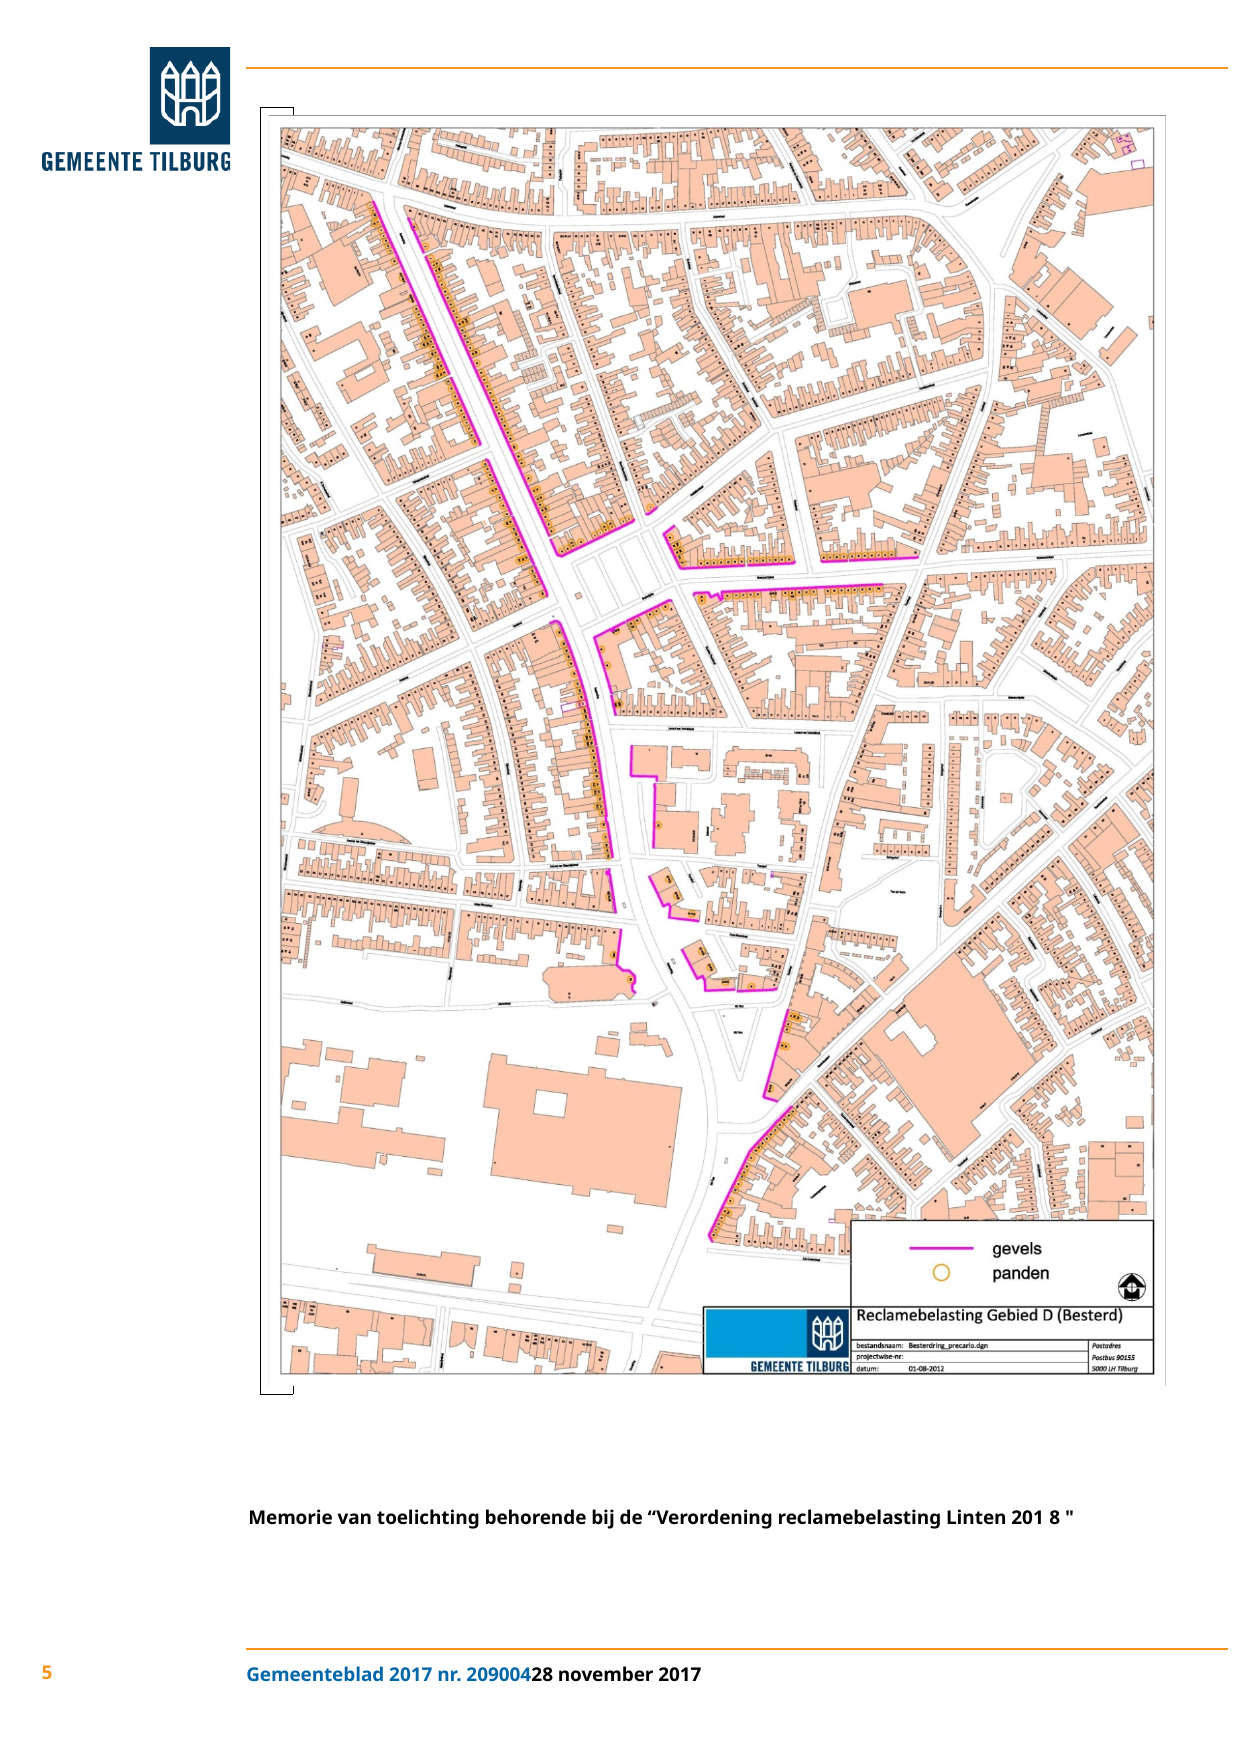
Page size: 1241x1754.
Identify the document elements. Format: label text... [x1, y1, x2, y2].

picture [268, 115, 1166, 1386]
picture [41, 47, 231, 172]
text Memorie van toelichting behorende bij de “Verordening reclamebelasting Linten 201 8 " [248, 1504, 1152, 1530]
